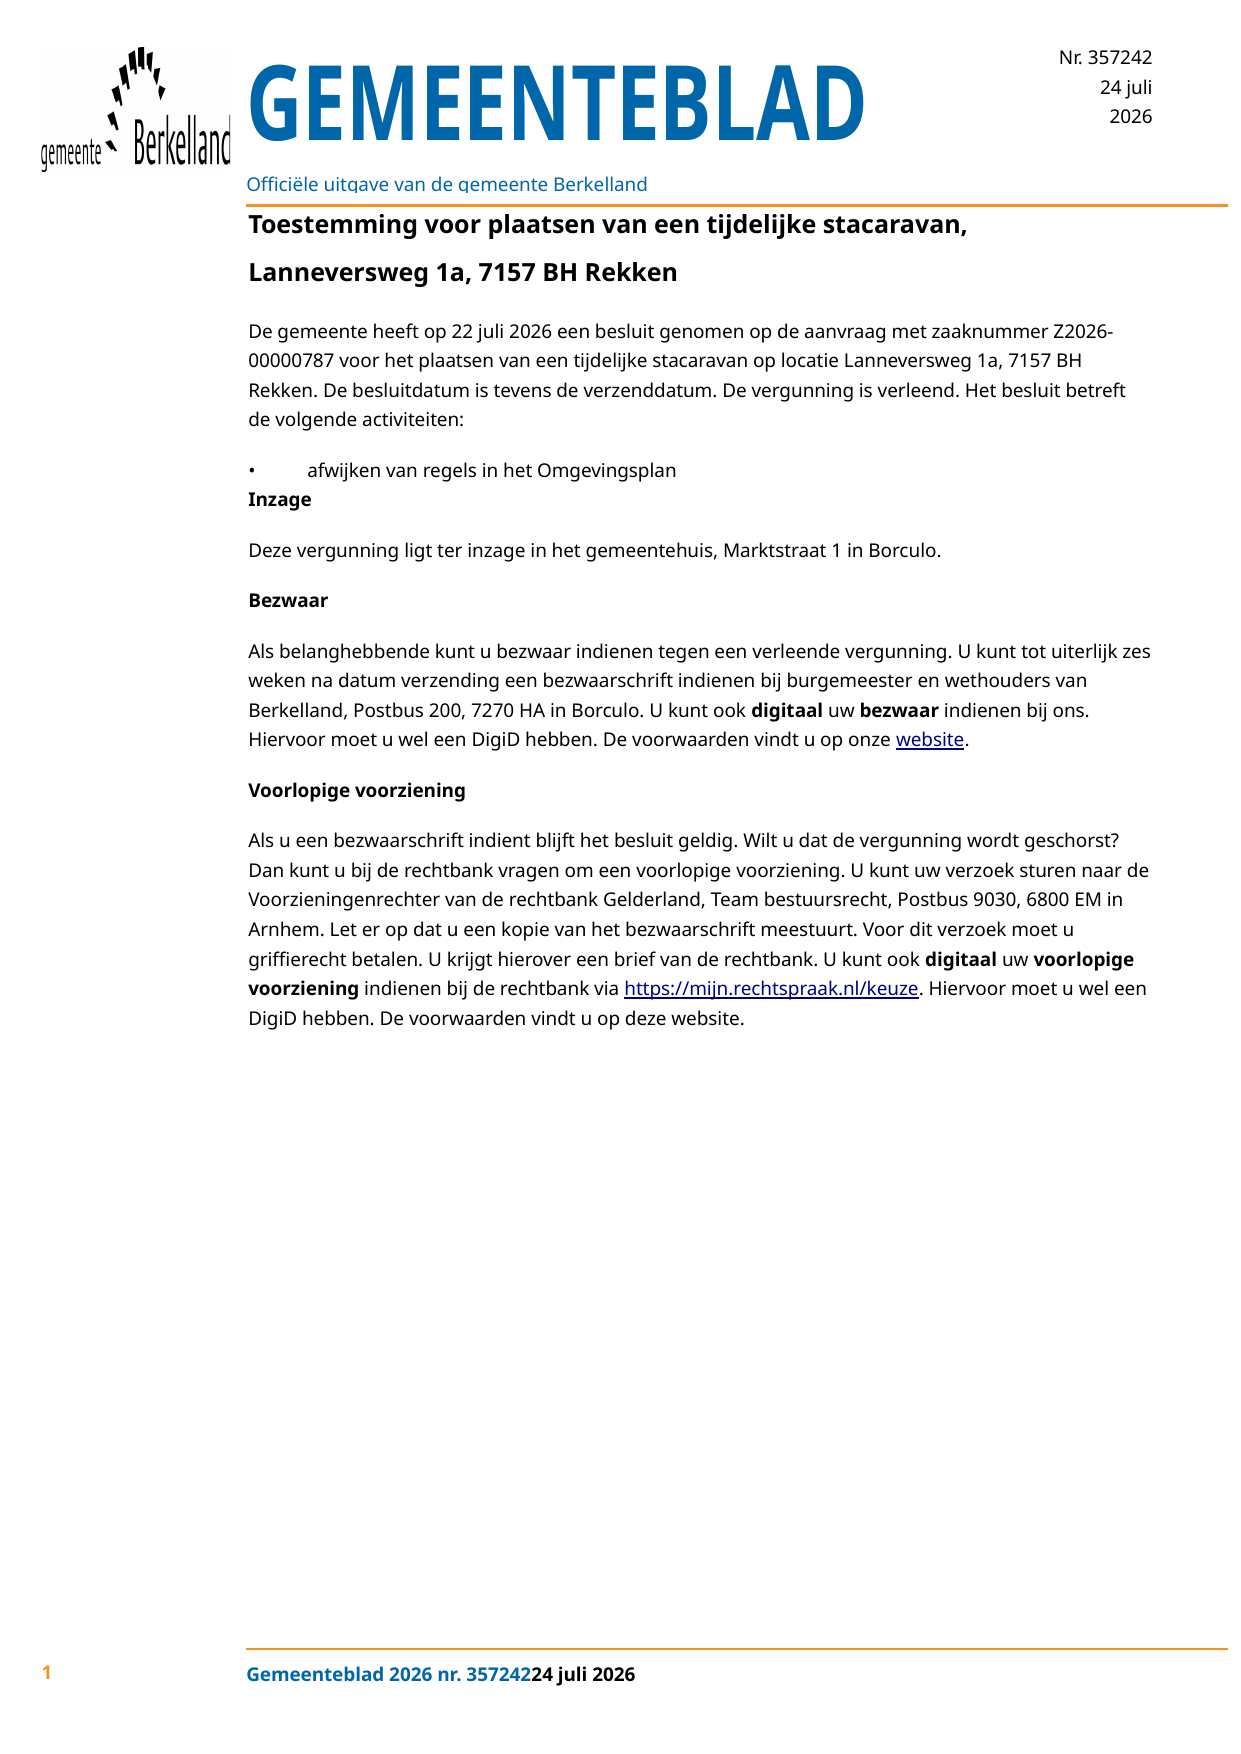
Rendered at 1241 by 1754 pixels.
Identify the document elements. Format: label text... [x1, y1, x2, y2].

text Toestemming voor plaatsen van een tijdelijke stacaravan, Lanneversweg 1a, 7157 BH Rekken [248, 207, 1152, 288]
text Als belanghebbende kunt u bezwaar indienen tegen een verleende vergunning. U kunt tot uiterlijk zes weken na datum verzending een bezwaarschrift indienen bij burgemeester en wethouders van Berkelland, Postbus 200, 7270 HA in Borculo. U kunt ook digitaal uw bezwaar indienen bij ons. Hiervoor moet u wel een DigiD hebben. De voorwaarden vindt u op onze website. [248, 638, 1152, 752]
text Voorlopige voorziening [248, 777, 1152, 803]
picture [41, 47, 231, 172]
text Bezwaar [248, 587, 1152, 613]
text Als u een bezwaarschrift indient blijft het besluit geldig. Wilt u dat de vergunning wordt geschorst? Dan kunt u bij de rechtbank vragen om een voorlopige voorziening. U kunt uw verzoek sturen naar de Voorzieningenrechter van de rechtbank Gelderland, Team bestuursrecht, Postbus 9030, 6800 EM in Arnhem. Let er op dat u een kopie van het bezwaarschrift meestuurt. Voor dit verzoek moet u griffierecht betalen. U krijgt hierover een brief van de rechtbank. U kunt ook digitaal uw voorlopige voorziening indienen bij de rechtbank via https://mijn.rechtspraak.nl/keuze. Hiervoor moet u wel een DigiD hebben. De voorwaarden vindt u op deze website. [248, 827, 1152, 1031]
text Inzage [248, 487, 1152, 512]
text Deze vergunning ligt ter inzage in het gemeentehuis, Marktstraat 1 in Borculo. [248, 537, 1152, 563]
text De gemeente heeft op 22 juli 2026 een besluit genomen op de aanvraag met zaaknummer Z2026-00000787 voor het plaatsen van een tijdelijke stacaravan op locatie Lanneversweg 1a, 7157 BH Rekken. De besluitdatum is tevens de verzenddatum. De vergunning is verleend. Het besluit betreft de volgende activiteiten: [248, 318, 1152, 432]
list afwijken van regels in het Omgevingsplan [248, 457, 1152, 483]
